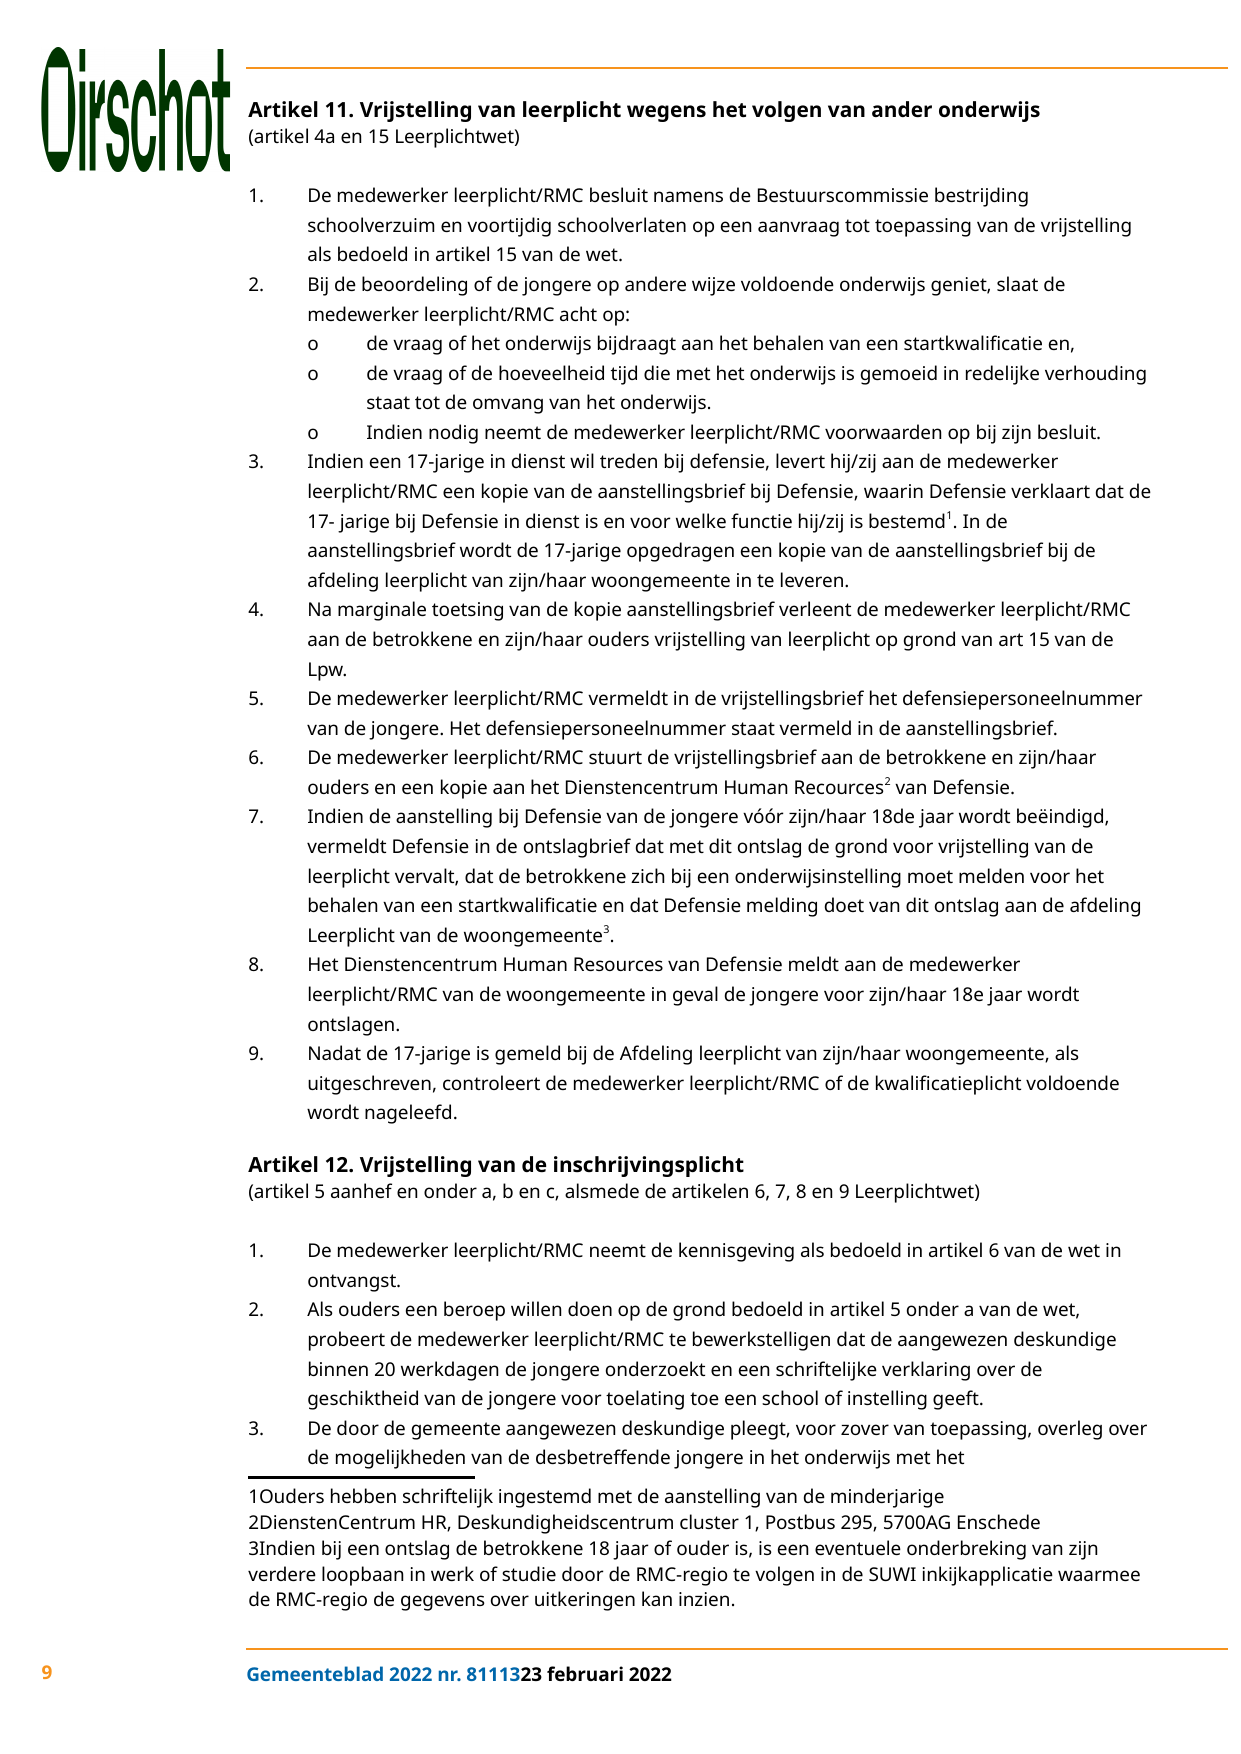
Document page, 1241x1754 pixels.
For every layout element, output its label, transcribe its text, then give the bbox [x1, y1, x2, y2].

list de vraag of de hoeveelheid tijd die met het onderwijs is gemoeid in redelijke verhouding staat tot de omvang van het onderwijs. [307, 360, 1152, 415]
list Ouders hebben schriftelijk ingestemd met de aanstelling van de minderjarige [248, 1483, 1152, 1509]
list Indien bij een ontslag de betrokkene 18 jaar of ouder is, is een eventuele onderbreking van zijn verdere loopbaan in werk of studie door de RMC-regio te volgen in de SUWI inkijkapplicatie waarmee de RMC-regio de gegevens over uitkeringen kan inzien. [248, 1535, 1152, 1612]
list Indien nodig neemt de medewerker leerplicht/RMC voorwaarden op bij zijn besluit. [307, 419, 1152, 445]
list Na marginale toetsing van de kopie aanstellingsbrief verleent de medewerker leerplicht/RMC aan de betrokkene en zijn/haar ouders vrijstelling van leerplicht op grond van art 15 van de Lpw. [248, 597, 1152, 681]
text Artikel 11. Vrijstelling van leerplicht wegens het volgen van ander onderwijs [248, 95, 1152, 123]
picture [41, 47, 231, 172]
list De medewerker leerplicht/RMC besluit namens de Bestuurscommissie bestrijding schoolverzuim en voortijdig schoolverlaten op een aanvraag tot toepassing van de vrijstelling als bedoeld in artikel 15 van de wet. [248, 182, 1152, 267]
list De medewerker leerplicht/RMC vermeldt in de vrijstellingsbrief het defensiepersoneelnummer van de jongere. Het defensiepersoneelnummer staat vermeld in de aanstellingsbrief. [248, 685, 1152, 741]
list Indien de aanstelling bij Defensie van de jongere vóór zijn/haar 18de jaar wordt beëindigd, vermeldt Defensie in de ontslagbrief dat met dit ontslag de grond voor vrijstelling van de leerplicht vervalt, dat de betrokkene zich bij een onderwijsinstelling moet melden voor het behalen van een startkwalificatie en dat Defensie melding doet van dit ontslag aan de afdeling Leerplicht van de woongemeente. [248, 804, 1152, 948]
list Het Dienstencentrum Human Resources van Defensie meldt aan de medewerker leerplicht/RMC van de woongemeente in geval de jongere voor zijn/haar 18e jaar wordt ontslagen. [248, 952, 1152, 1036]
text (artikel 4a en 15 Leerplichtwet) [248, 123, 1152, 149]
text Artikel 12. Vrijstelling van de inschrijvingsplicht [248, 1150, 1152, 1178]
list de vraag of het onderwijs bijdraagt aan het behalen van een startkwalificatie en, [307, 330, 1152, 356]
text (artikel 5 aanhef en onder a, b en c, alsmede de artikelen 6, 7, 8 en 9 Leerplichtwet) [248, 1178, 1152, 1204]
list De medewerker leerplicht/RMC neemt de kennisgeving als bedoeld in artikel 6 van de wet in ontvangst. [248, 1237, 1152, 1293]
list Als ouders een beroep willen doen op de grond bedoeld in artikel 5 onder a van de wet, probeert de medewerker leerplicht/RMC te bewerkstelligen dat de aangewezen deskundige binnen 20 werkdagen de jongere onderzoekt en een schriftelijke verklaring over de geschiktheid van de jongere voor toelating toe een school of instelling geeft. [248, 1297, 1152, 1411]
list De door de gemeente aangewezen deskundige pleegt, voor zover van toepassing, overleg over de mogelijkheden van de desbetreffende jongere in het onderwijs met het [248, 1415, 1152, 1470]
list Indien een 17-jarige in dienst wil treden bij defensie, levert hij/zij aan de medewerker leerplicht/RMC een kopie van de aanstellingsbrief bij Defensie, waarin Defensie verklaart dat de 17- jarige bij Defensie in dienst is en voor welke functie hij/zij is bestemd. In de aanstellingsbrief wordt de 17-jarige opgedragen een kopie van de aanstellingsbrief bij de afdeling leerplicht van zijn/haar woongemeente in te leveren. [248, 449, 1152, 593]
list De medewerker leerplicht/RMC stuurt de vrijstellingsbrief aan de betrokkene en zijn/haar ouders en een kopie aan het Dienstencentrum Human Recources van Defensie. [248, 744, 1152, 800]
list Bij de beoordeling of de jongere op andere wijze voldoende onderwijs geniet, slaat de medewerker leerplicht/RMC acht op: [248, 271, 1152, 326]
list DienstenCentrum HR, Deskundigheidscentrum cluster 1, Postbus 295, 5700AG Enschede [248, 1509, 1152, 1535]
list Nadat de 17-jarige is gemeld bij de Afdeling leerplicht van zijn/haar woongemeente, als uitgeschreven, controleert de medewerker leerplicht/RMC of de kwalificatieplicht voldoende wordt nageleefd. [248, 1040, 1152, 1125]
